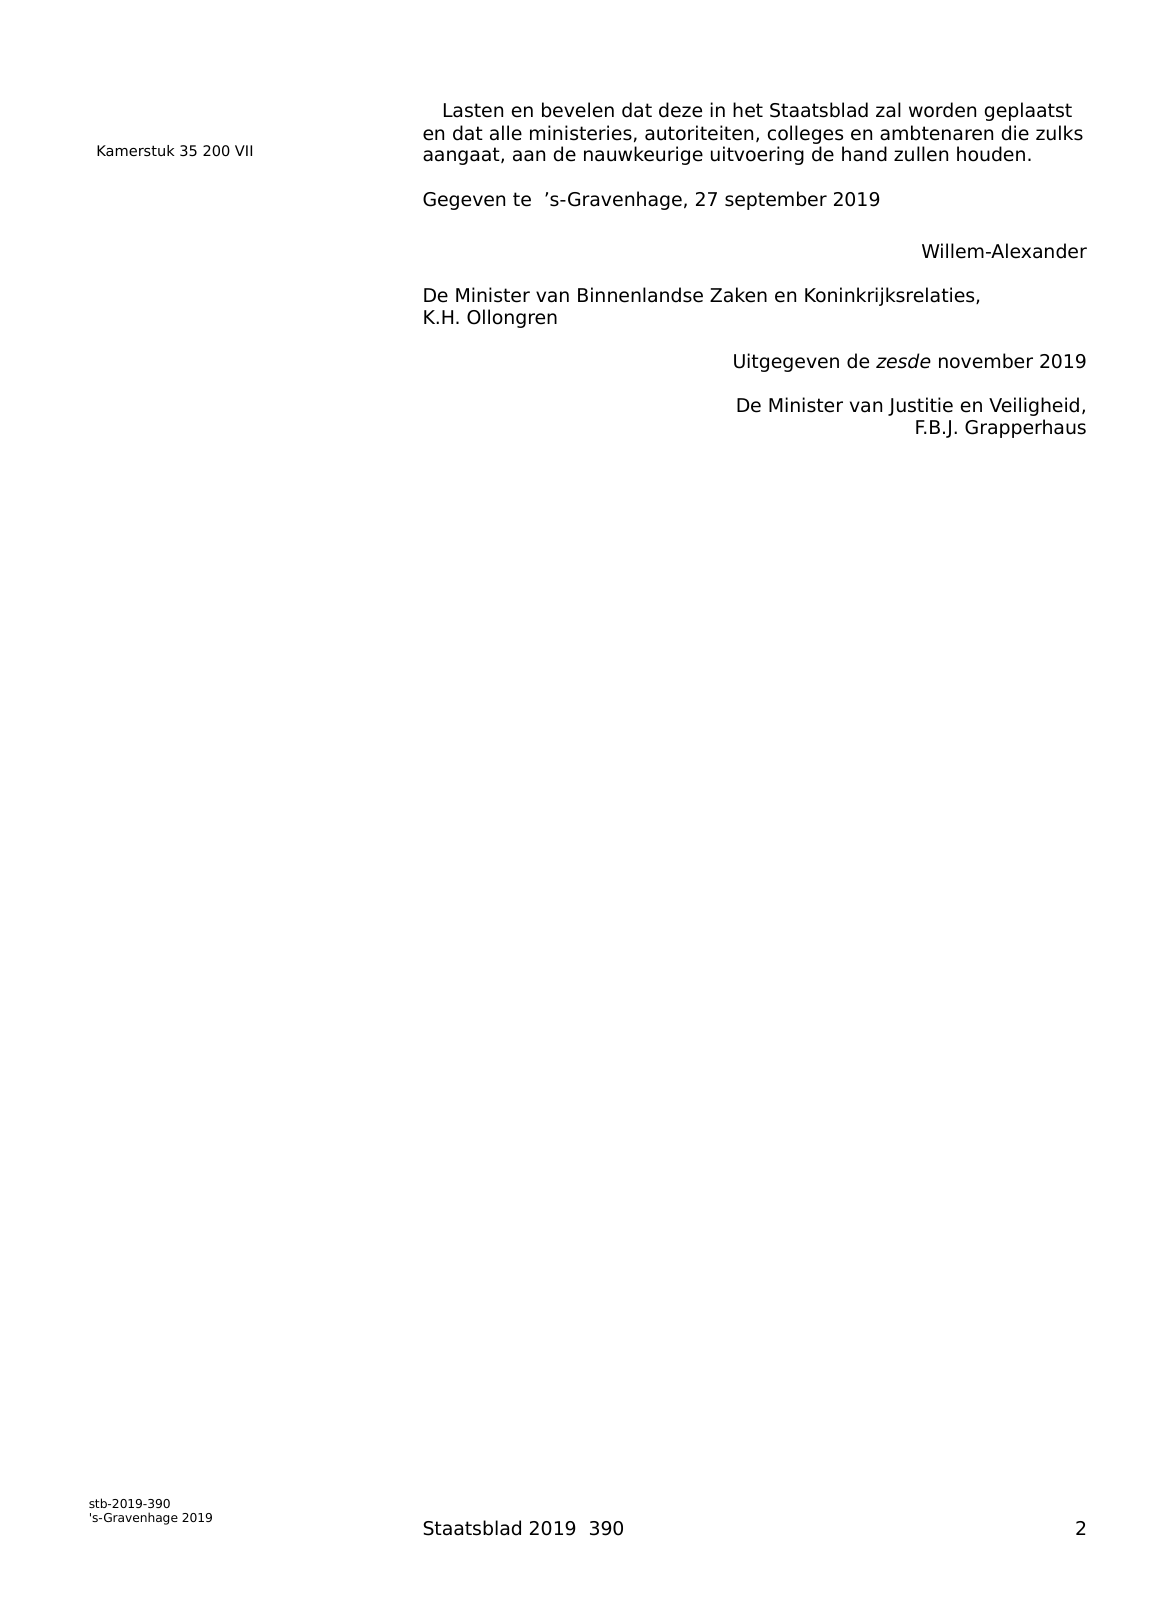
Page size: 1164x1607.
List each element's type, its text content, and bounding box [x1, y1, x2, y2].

text Kamerstuk 35 200 VII [77, 143, 396, 160]
text stb-2019-390 [88, 1497, 323, 1511]
text Lasten en bevelen dat deze in het Staatsblad zal worden geplaatst en dat alle ministeries, autoriteiten, colleges en ambtenaren die zulks aangaat, aan de nauwkeurige uitvoering de hand zullen houden. [422, 100, 1087, 166]
text De Minister van Justitie en Veiligheid, F.B.J. Grapperhaus [422, 395, 1087, 439]
text De Minister van Binnenlandse Zaken en Koninkrijksrelaties, K.H. Ollongren [422, 285, 1087, 329]
text Gegeven te ’s-Gravenhage, 27 september 2019 [422, 188, 1087, 211]
text Willem-Alexander [422, 241, 1087, 262]
text 's-Gravenhage 2019 [88, 1511, 323, 1525]
text Uitgegeven de zesde november 2019 [422, 351, 1087, 373]
